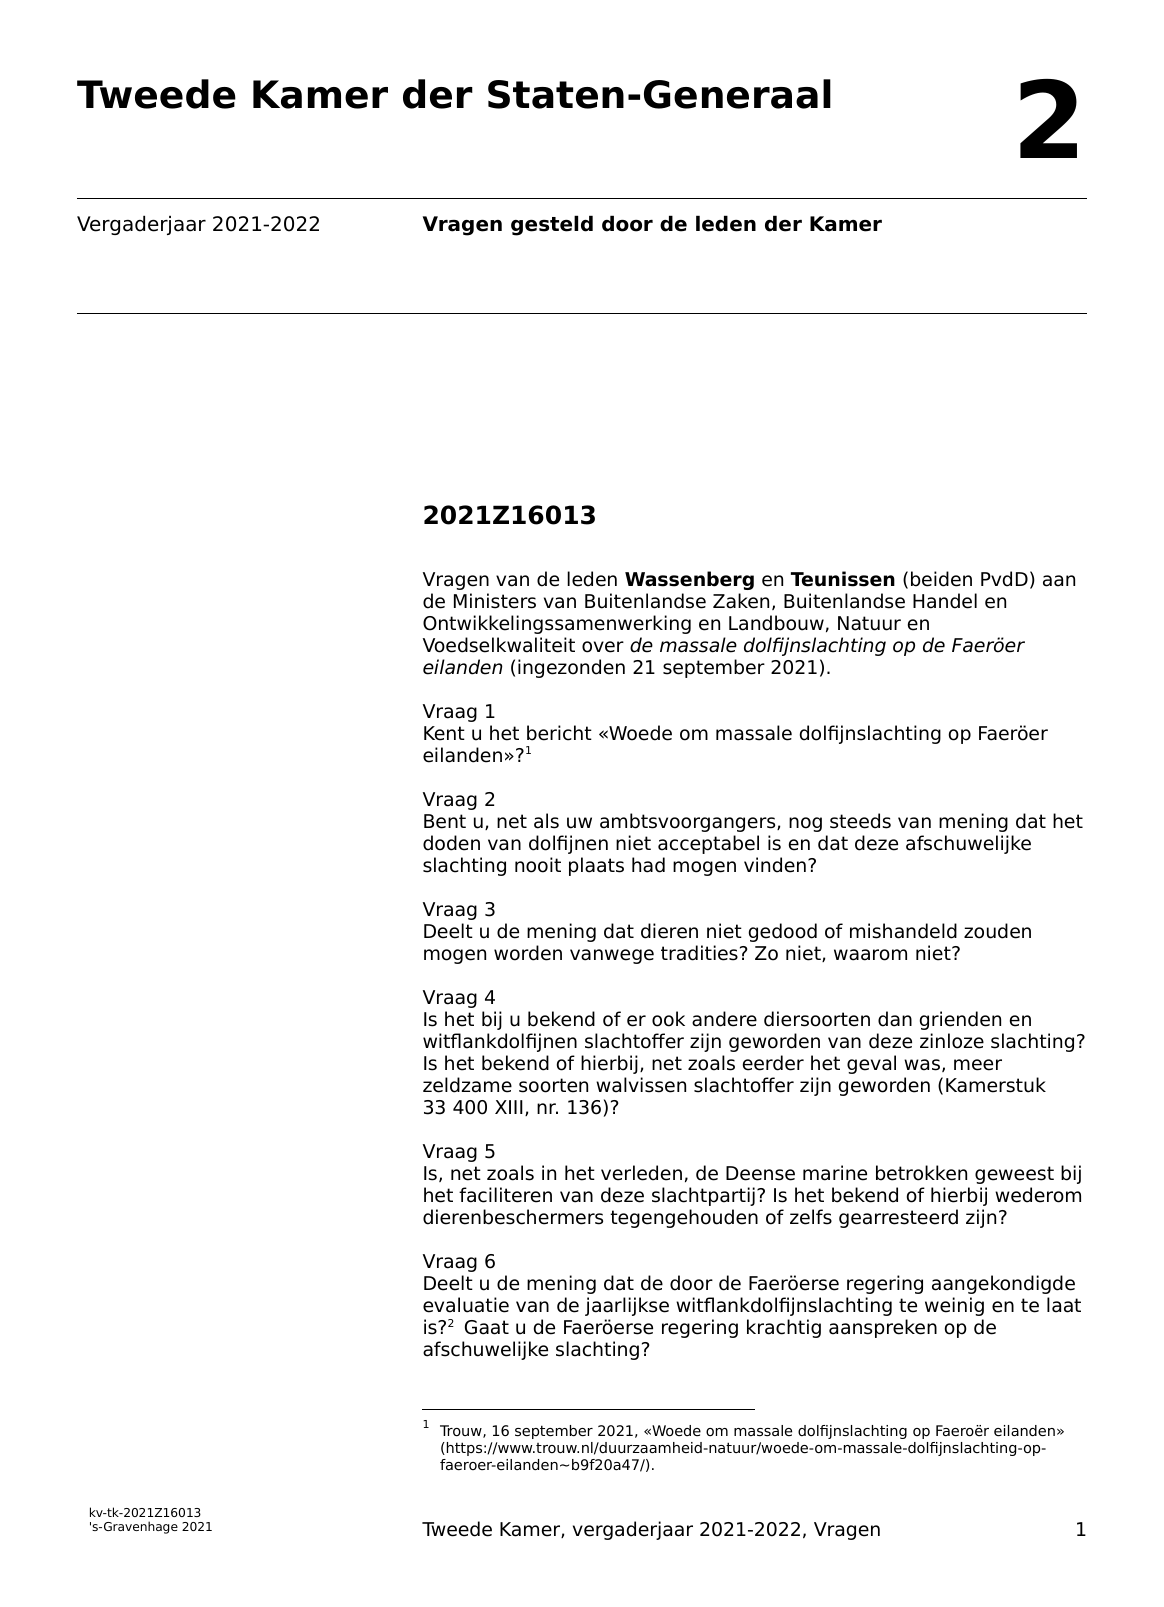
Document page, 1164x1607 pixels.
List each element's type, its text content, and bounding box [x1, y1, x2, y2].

text Vraag 5 [422, 1141, 1087, 1163]
text Trouw, 16 september 2021, «Woede om massale dolfijnslachting op Faeroër eilanden» (https://www.trouw.nl/duurzaamheid-natuur/woede-om-massale-dolfijnslachting-op-faeroer-eilanden~b9f20a47/). [422, 1418, 1087, 1474]
table_cell Vergaderjaar 2021-2022 [77, 199, 422, 313]
text Kent u het bericht «Woede om massale dolfijnslachting op Faeröer eilanden»? [422, 723, 1087, 767]
text Vraag 2 [422, 789, 1087, 811]
text Is, net zoals in het verleden, de Deense marine betrokken geweest bij het faciliteren van deze slachtpartij? Is het bekend of hierbij wederom dierenbeschermers tegengehouden of zelfs gearresteerd zijn? [422, 1163, 1087, 1229]
text Is het bij u bekend of er ook andere diersoorten dan grienden en witflankdolfijnen slachtoffer zijn geworden van deze zinloze slachting? Is het bekend of hierbij, net zoals eerder het geval was, meer zeldzame soorten walvissen slachtoffer zijn geworden (Kamerstuk 33 400 XIII, nr. 136)? [422, 1009, 1087, 1119]
text Vraag 1 [422, 701, 1087, 723]
text Vragen van de leden Wassenberg en Teunissen (beiden PvdD) aan de Ministers van Buitenlandse Zaken, Buitenlandse Handel en Ontwikkelingssamenwerking en Landbouw, Natuur en Voedselkwaliteit over de massale dolfijnslachting op de Faeröer eilanden (ingezonden 21 september 2021). [422, 569, 1087, 679]
text Deelt u de mening dat de door de Faeröerse regering aangekondigde evaluatie van de jaarlijkse witflankdolfijnslachting te weinig en te laat is? Gaat u de Faeröerse regering krachtig aanspreken op de afschuwelijke slachting? [422, 1273, 1087, 1361]
table_header 2 [886, 59, 1087, 198]
text Vraag 4 [422, 987, 1087, 1009]
table_cell Vragen gesteld door de leden der Kamer [422, 199, 1087, 313]
table_header Tweede Kamer der Staten-Generaal [77, 59, 886, 198]
text Deelt u de mening dat dieren niet gedood of mishandeld zouden mogen worden vanwege tradities? Zo niet, waarom niet? [422, 921, 1087, 965]
text Vraag 3 [422, 899, 1087, 921]
text kv-tk-2021Z16013 [88, 1506, 323, 1520]
text 's-Gravenhage 2021 [88, 1520, 323, 1534]
text Vraag 6 [422, 1251, 1087, 1273]
text 2021Z16013 [422, 501, 1087, 531]
text Bent u, net als uw ambtsvoorgangers, nog steeds van mening dat het doden van dolfijnen niet acceptabel is en dat deze afschuwelijke slachting nooit plaats had mogen vinden? [422, 811, 1087, 877]
